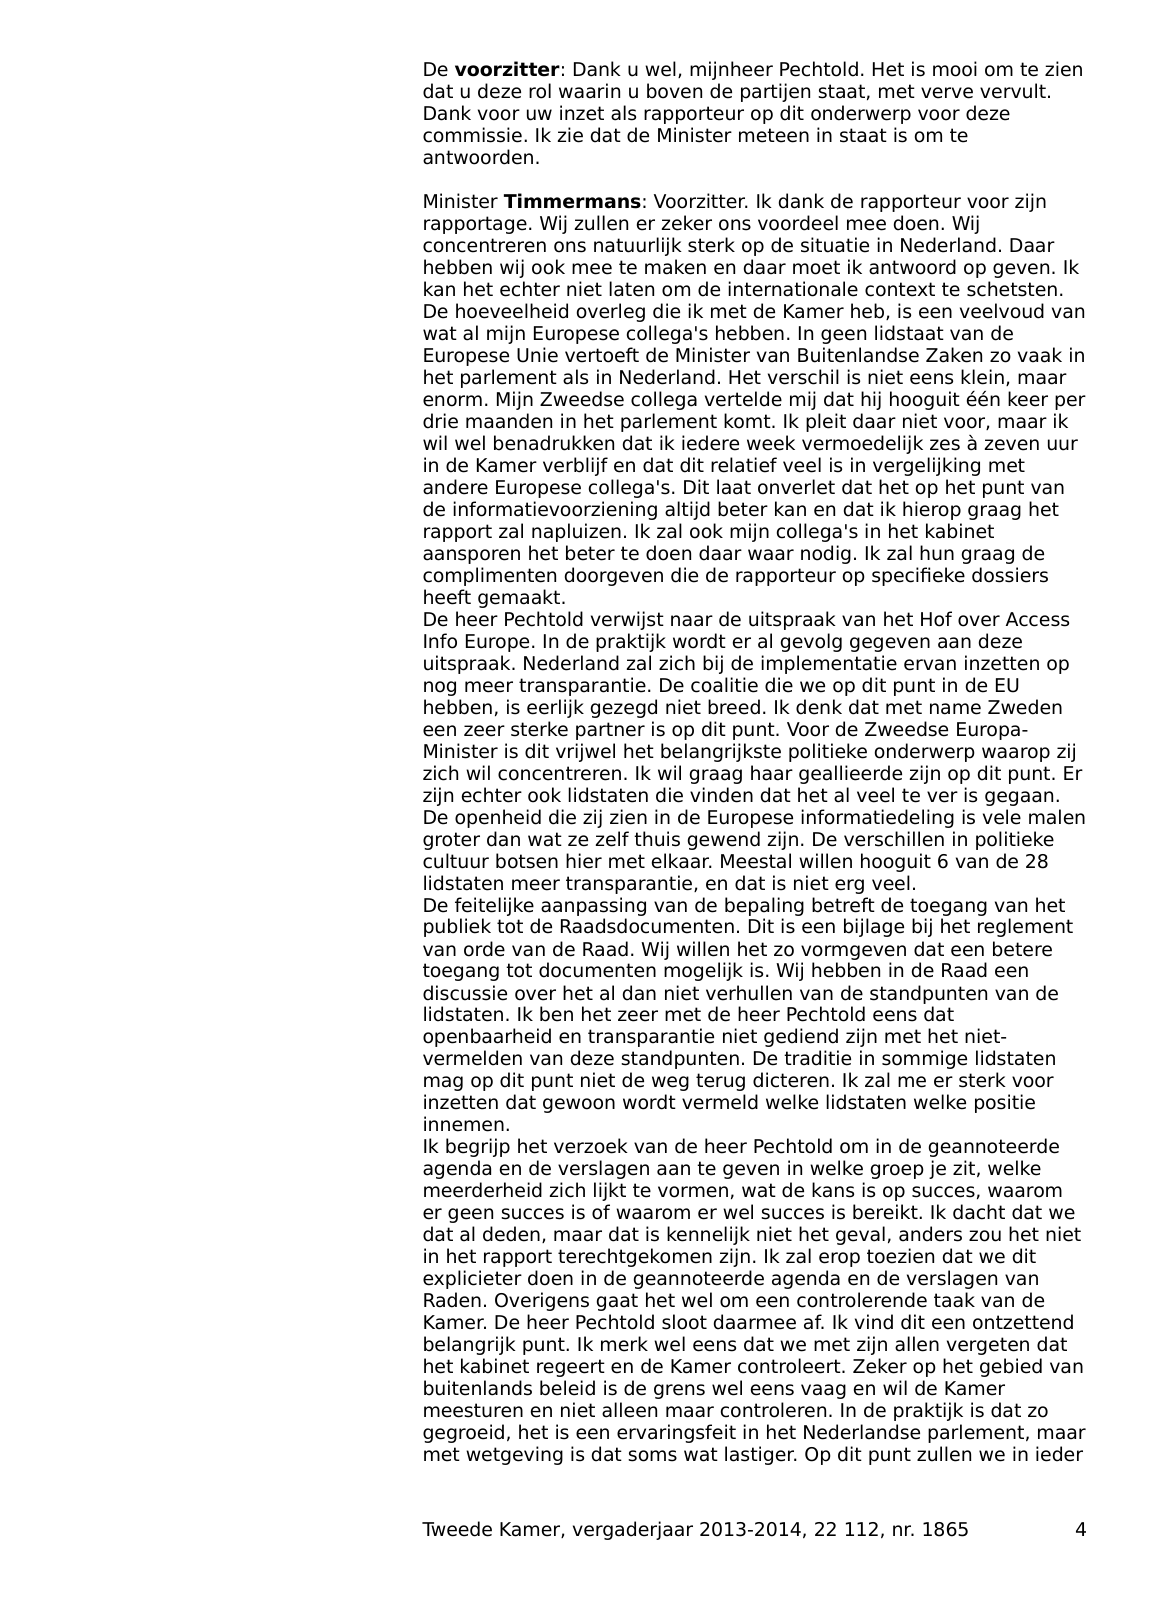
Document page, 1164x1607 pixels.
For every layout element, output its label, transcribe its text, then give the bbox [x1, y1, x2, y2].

text De feitelijke aanpassing van de bepaling betreft de toegang van het publiek tot de Raadsdocumenten. Dit is een bijlage bij het reglement van orde van de Raad. Wij willen het zo vormgeven dat een betere toegang tot documenten mogelijk is. Wij hebben in de Raad een discussie over het al dan niet verhullen van de standpunten van de lidstaten. Ik ben het zeer met de heer Pechtold eens dat openbaarheid en transparantie niet gediend zijn met het niet-vermelden van deze standpunten. De traditie in sommige lidstaten mag op dit punt niet de weg terug dicteren. Ik zal me er sterk voor inzetten dat gewoon wordt vermeld welke lidstaten welke positie innemen. [422, 894, 1087, 1136]
text Minister Timmermans: Voorzitter. Ik dank de rapporteur voor zijn rapportage. Wij zullen er zeker ons voordeel mee doen. Wij concentreren ons natuurlijk sterk op de situatie in Nederland. Daar hebben wij ook mee te maken en daar moet ik antwoord op geven. Ik kan het echter niet laten om de internationale context te schetsten. De hoeveelheid overleg die ik met de Kamer heb, is een veelvoud van wat al mijn Europese collega's hebben. In geen lidstaat van de Europese Unie vertoeft de Minister van Buitenlandse Zaken zo vaak in het parlement als in Nederland. Het verschil is niet eens klein, maar enorm. Mijn Zweedse collega vertelde mij dat hij hooguit één keer per drie maanden in het parlement komt. Ik pleit daar niet voor, maar ik wil wel benadrukken dat ik iedere week vermoedelijk zes à zeven uur in de Kamer verblijf en dat dit relatief veel is in vergelijking met andere Europese collega's. Dit laat onverlet dat het op het punt van de informatievoorziening altijd beter kan en dat ik hierop graag het rapport zal napluizen. Ik zal ook mijn collega's in het kabinet aansporen het beter te doen daar waar nodig. Ik zal hun graag de complimenten doorgeven die de rapporteur op specifieke dossiers heeft gemaakt. [422, 191, 1087, 609]
text De heer Pechtold verwijst naar de uitspraak van het Hof over Access Info Europe. In de praktijk wordt er al gevolg gegeven aan deze uitspraak. Nederland zal zich bij de implementatie ervan inzetten op nog meer transparantie. De coalitie die we op dit punt in de EU hebben, is eerlijk gezegd niet breed. Ik denk dat met name Zweden een zeer sterke partner is op dit punt. Voor de Zweedse Europa-Minister is dit vrijwel het belangrijkste politieke onderwerp waarop zij zich wil concentreren. Ik wil graag haar geallieerde zijn op dit punt. Er zijn echter ook lidstaten die vinden dat het al veel te ver is gegaan. De openheid die zij zien in de Europese informatiedeling is vele malen groter dan wat ze zelf thuis gewend zijn. De verschillen in politieke cultuur botsen hier met elkaar. Meestal willen hooguit 6 van de 28 lidstaten meer transparantie, en dat is niet erg veel. [422, 609, 1087, 894]
text Ik begrijp het verzoek van de heer Pechtold om in de geannoteerde agenda en de verslagen aan te geven in welke groep je zit, welke meerderheid zich lijkt te vormen, wat de kans is op succes, waarom er geen succes is of waarom er wel succes is bereikt. Ik dacht dat we dat al deden, maar dat is kennelijk niet het geval, anders zou het niet in het rapport terechtgekomen zijn. Ik zal erop toezien dat we dit explicieter doen in de geannoteerde agenda en de verslagen van Raden. Overigens gaat het wel om een controlerende taak van de Kamer. De heer Pechtold sloot daarmee af. Ik vind dit een ontzettend belangrijk punt. Ik merk wel eens dat we met zijn allen vergeten dat het kabinet regeert en de Kamer controleert. Zeker op het gebied van buitenlands beleid is de grens wel eens vaag en wil de Kamer meesturen en niet alleen maar controleren. In de praktijk is dat zo gegroeid, het is een ervaringsfeit in het Nederlandse parlement, maar met wetgeving is dat soms wat lastiger. Op dit punt zullen we in ieder [422, 1136, 1087, 1466]
text De voorzitter: Dank u wel, mijnheer Pechtold. Het is mooi om te zien dat u deze rol waarin u boven de partijen staat, met verve vervult. Dank voor uw inzet als rapporteur op dit onderwerp voor deze commissie. Ik zie dat de Minister meteen in staat is om te antwoorden. [422, 59, 1087, 169]
